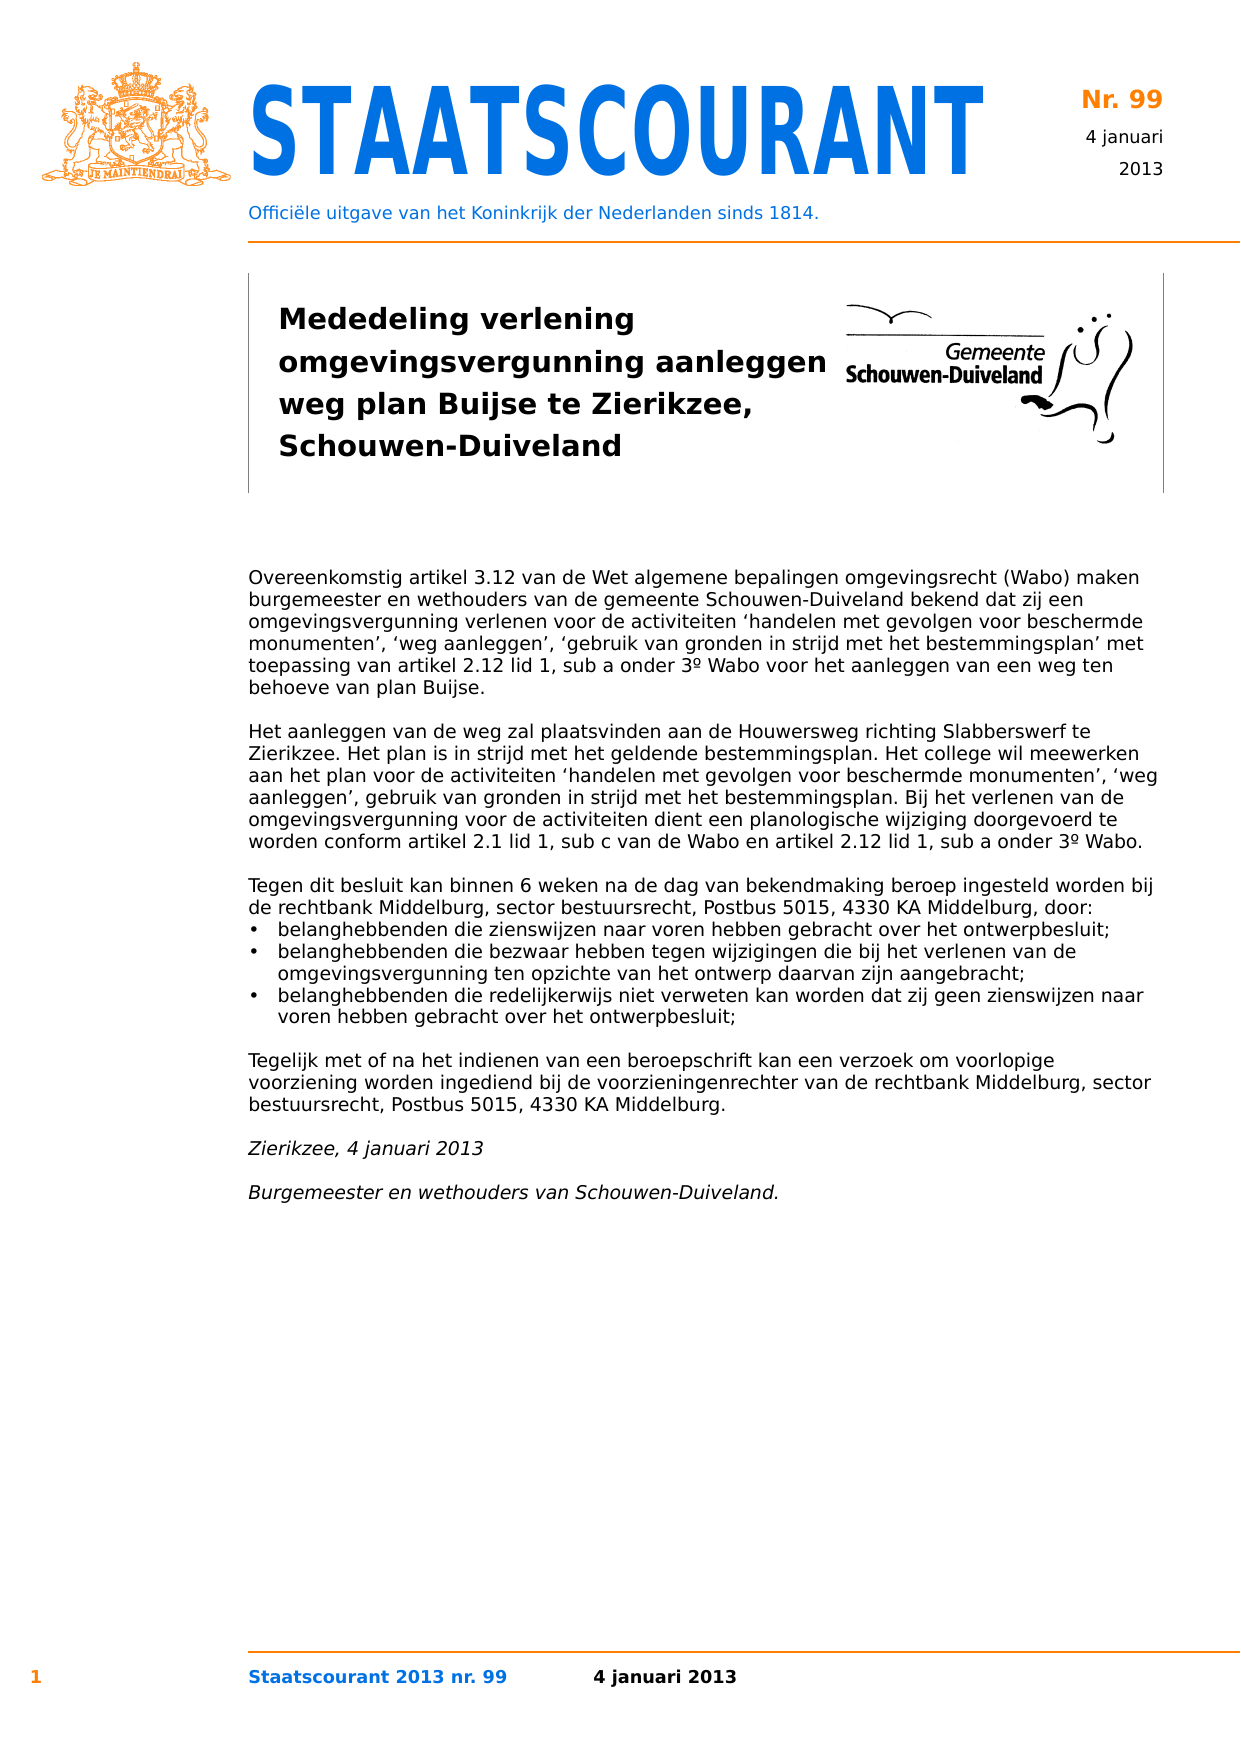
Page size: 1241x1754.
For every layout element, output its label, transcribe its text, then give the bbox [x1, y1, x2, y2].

table_header Nr. 99 [998, 62, 1240, 121]
text Zierikzee, 4 januari 2013 [248, 1138, 1163, 1160]
text Het aanleggen van de weg zal plaatsvinden aan de Houwersweg richting Slabberswerf te Zierikzee. Het plan is in strijd met het geldende bestemmingsplan. Het college wil meewerken aan het plan voor de activiteiten ‘handelen met gevolgen voor beschermde monumenten’, ‘weg aanleggen’, gebruik van gronden in strijd met het bestemmingsplan. Bij het verlenen van de omgevingsvergunning voor de activiteiten dient een planologische wijziging doorgevoerd te worden conform artikel 2.1 lid 1, sub c van de Wabo en artikel 2.12 lid 1, sub a onder 3º Wabo. [248, 721, 1163, 853]
table_cell 4 januari [998, 121, 1240, 153]
text Tegen dit besluit kan binnen 6 weken na de dag van bekendmaking beroep ingesteld worden bij de rechtbank Middelburg, sector bestuursrecht, Postbus 5015, 4330 KA Middelburg, door: [248, 874, 1163, 918]
text Tegelijk met of na het indienen van een beroepschrift kan een verzoek om voorlopige voorziening worden ingediend bij de voorzieningenrechter van de rechtbank Middelburg, sector bestuursrecht, Postbus 5015, 4330 KA Middelburg. [248, 1050, 1163, 1116]
text Overeenkomstig artikel 3.12 van de Wet algemene bepalingen omgevingsrecht (Wabo) maken burgemeester en wethouders van de gemeente Schouwen-Duiveland bekend dat zij een omgevingsvergunning verlenen voor de activiteiten ‘handelen met gevolgen voor beschermde monumenten’, ‘weg aanleggen’, ‘gebruik van gronden in strijd met het bestemmingsplan’ met toepassing van artikel 2.12 lid 1, sub a onder 3º Wabo voor het aanleggen van een weg ten behoeve van plan Buijse. [248, 567, 1163, 699]
table_header [25, 62, 248, 241]
table_cell Officiële uitgave van het Koninkrijk der Nederlanden sinds 1814. [248, 203, 1240, 241]
subtitle Mededeling verlening omgevingsvergunning aanleggen weg plan Buijse te Zierikzee, Schouwen-Duiveland [249, 273, 1163, 493]
text • belanghebbenden die bezwaar hebben tegen wijzigingen die bij het verlenen van de omgevingsvergunning ten opzichte van het ontwerp daarvan zijn aangebracht; [248, 941, 1163, 984]
picture [844, 302, 1134, 445]
picture [41, 62, 231, 186]
table_header STAATSCOURANT [248, 62, 998, 203]
table_cell 2013 [998, 153, 1240, 203]
text • belanghebbenden die zienswijzen naar voren hebben gebracht over het ontwerpbesluit; [248, 918, 1163, 941]
text • belanghebbenden die redelijkerwijs niet verweten kan worden dat zij geen zienswijzen naar voren hebben gebracht over het ontwerpbesluit; [248, 984, 1163, 1028]
text Burgemeester en wethouders van Schouwen-Duiveland. [248, 1182, 1163, 1204]
